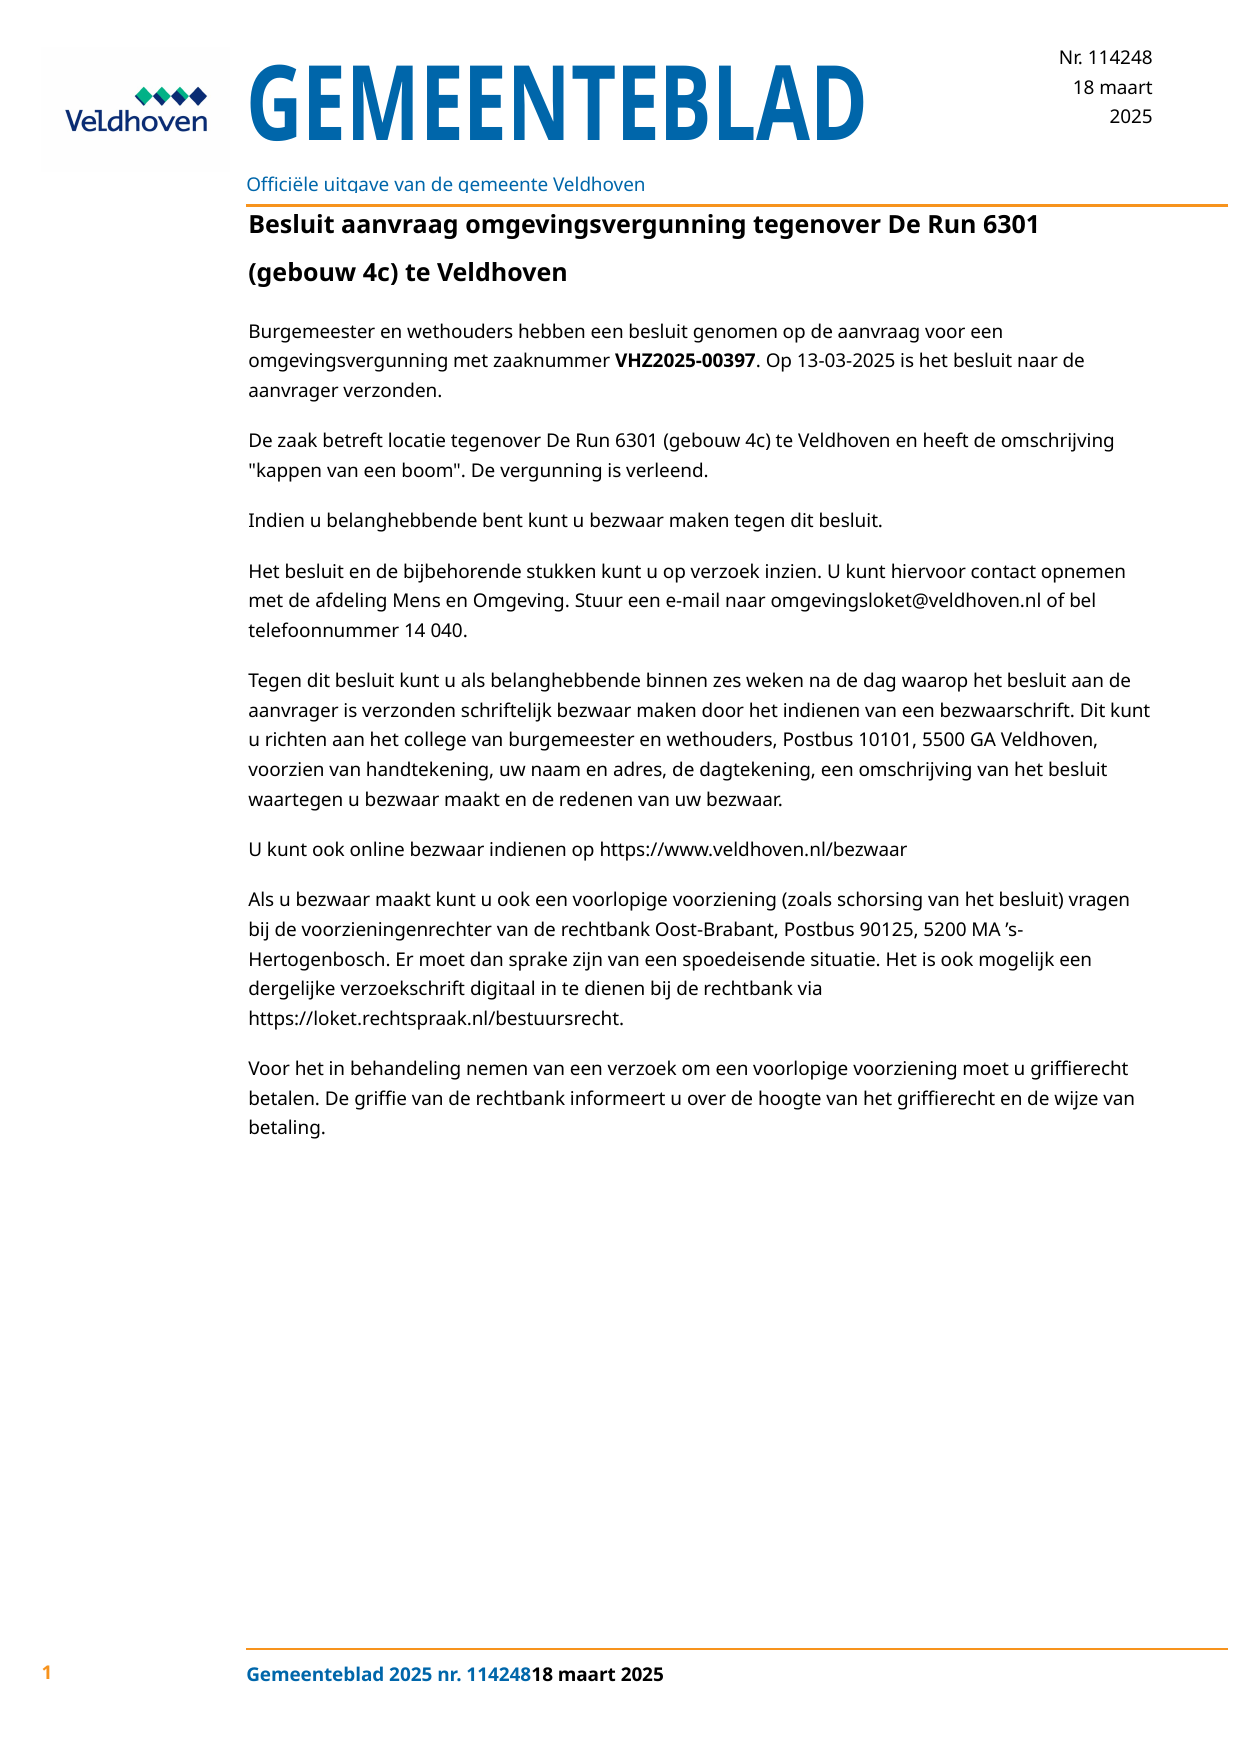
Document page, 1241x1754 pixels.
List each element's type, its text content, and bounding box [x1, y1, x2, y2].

text Indien u belanghebbende bent kunt u bezwaar maken tegen dit besluit. [248, 507, 1152, 533]
text Burgemeester en wethouders hebben een besluit genomen op de aanvraag voor een omgevingsvergunning met zaaknummer VHZ2025-00397. Op 13-03-2025 is het besluit naar de aanvrager verzonden. [248, 318, 1152, 403]
text Het besluit en de bijbehorende stukken kunt u op verzoek inzien. U kunt hiervoor contact opnemen met de afdeling Mens en Omgeving. Stuur een e-mail naar omgevingsloket@veldhoven.nl of bel telefoonnummer 14 040. [248, 558, 1152, 643]
text De zaak betreft locatie tegenover De Run 6301 (gebouw 4c) te Veldhoven en heeft de omschrijving "kappen van een boom". De vergunning is verleend. [248, 427, 1152, 483]
picture [41, 47, 231, 172]
text Besluit aanvraag omgevingsvergunning tegenover De Run 6301 (gebouw 4c) te Veldhoven [248, 207, 1152, 288]
text Als u bezwaar maakt kunt u ook een voorlopige voorziening (zoals schorsing van het besluit) vragen bij de voorzieningenrechter van de rechtbank Oost-Brabant, Postbus 90125, 5200 MA ’s-Hertogenbosch. Er moet dan sprake zijn van een spoedeisende situatie. Het is ook mogelijk een dergelijke verzoekschrift digitaal in te dienen bij de rechtbank via https://loket.rechtspraak.nl/bestuursrecht. [248, 887, 1152, 1031]
text U kunt ook online bezwaar indienen op https://www.veldhoven.nl/bezwaar [248, 836, 1152, 862]
text Tegen dit besluit kunt u als belanghebbende binnen zes weken na de dag waarop het besluit aan de aanvrager is verzonden schriftelijk bezwaar maken door het indienen van een bezwaarschrift. Dit kunt u richten aan het college van burgemeester en wethouders, Postbus 10101, 5500 GA Veldhoven, voorzien van handtekening, uw naam en adres, de dagtekening, een omschrijving van het besluit waartegen u bezwaar maakt en de redenen van uw bezwaar. [248, 667, 1152, 812]
text Voor het in behandeling nemen van een verzoek om een voorlopige voorziening moet u griffierecht betalen. De griffie van de rechtbank informeert u over de hoogte van het griffierecht en de wijze van betaling. [248, 1055, 1152, 1140]
